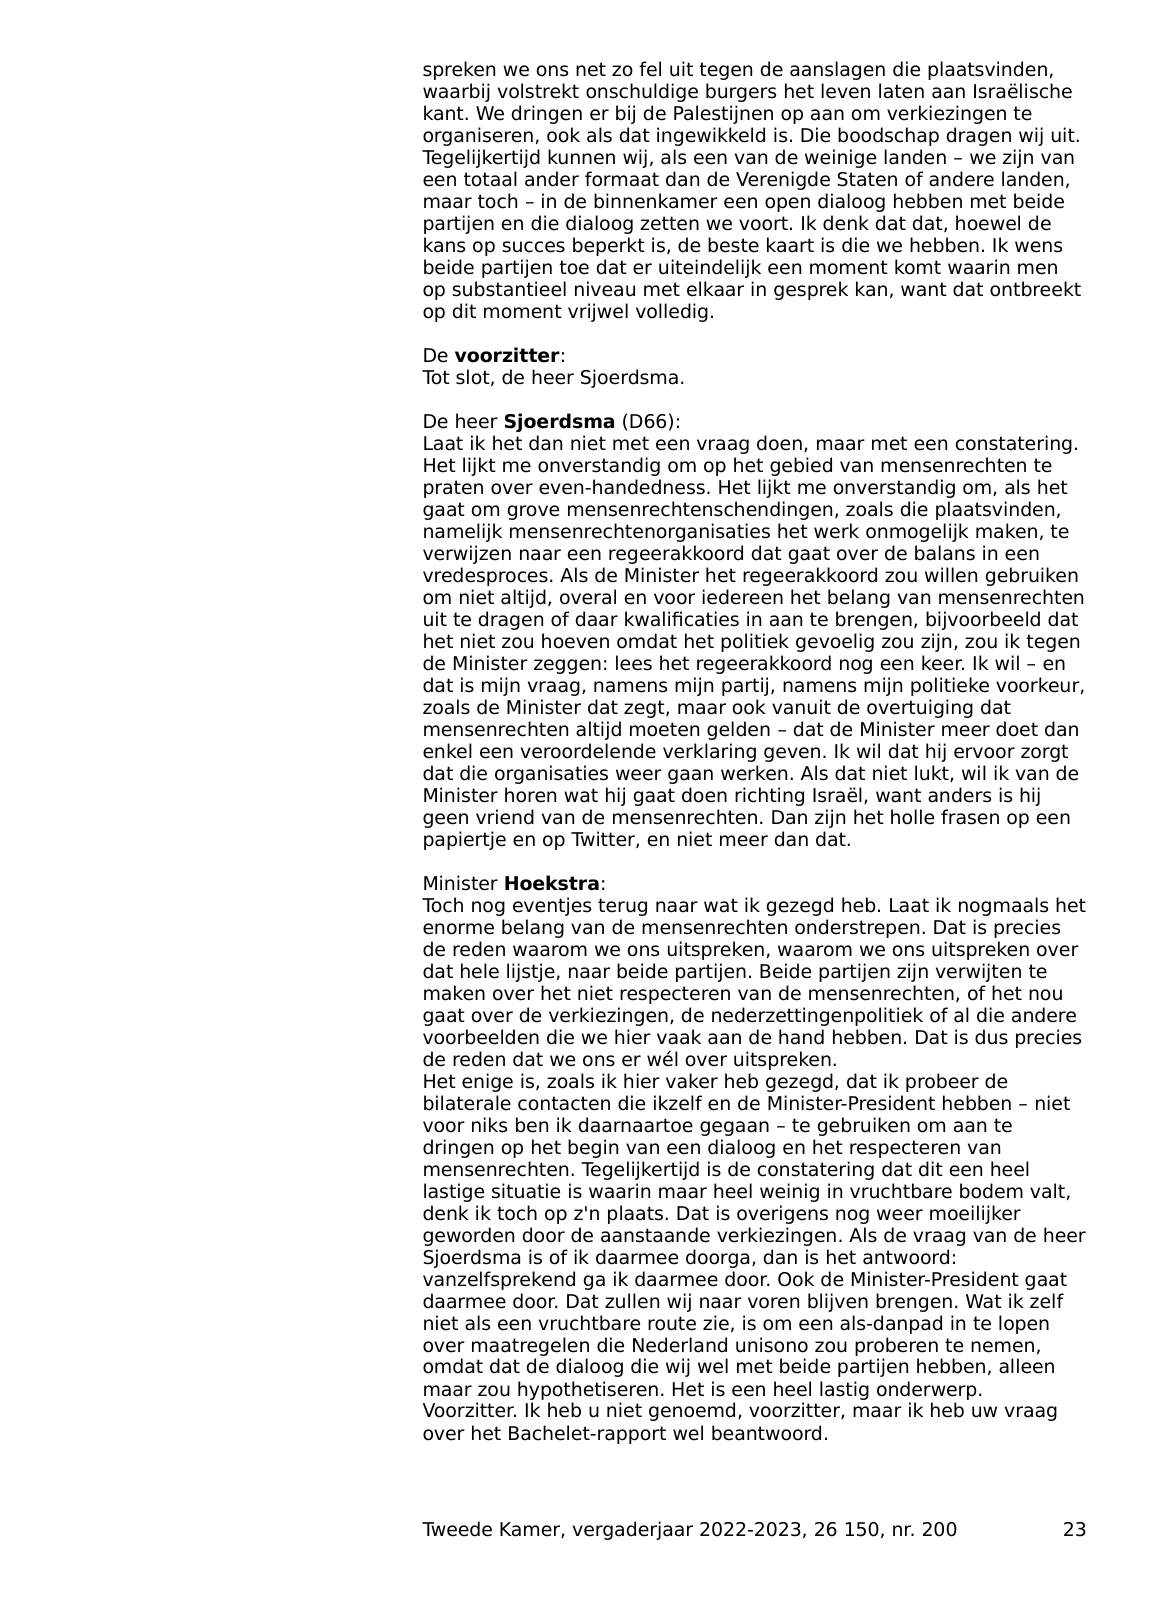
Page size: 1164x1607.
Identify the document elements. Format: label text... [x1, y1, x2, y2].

text De heer Sjoerdsma (D66): [422, 411, 1087, 433]
text Voorzitter. Ik heb u niet genoemd, voorzitter, maar ik heb uw vraag over het Bachelet-rapport wel beantwoord. [422, 1400, 1087, 1444]
text Het enige is, zoals ik hier vaker heb gezegd, dat ik probeer de bilaterale contacten die ikzelf en de Minister-President hebben – niet voor niks ben ik daarnaartoe gegaan – te gebruiken om aan te dringen op het begin van een dialoog en het respecteren van mensenrechten. Tegelijkertijd is de constatering dat dit een heel lastige situatie is waarin maar heel weinig in vruchtbare bodem valt, denk ik toch op z'n plaats. Dat is overigens nog weer moeilijker geworden door de aanstaande verkiezingen. Als de vraag van de heer Sjoerdsma is of ik daarmee doorga, dan is het antwoord: vanzelfsprekend ga ik daarmee door. Ook de Minister-President gaat daarmee door. Dat zullen wij naar voren blijven brengen. Wat ik zelf niet als een vruchtbare route zie, is om een als-danpad in te lopen over maatregelen die Nederland unisono zou proberen te nemen, omdat dat de dialoog die wij wel met beide partijen hebben, alleen maar zou hypothetiseren. Het is een heel lastig onderwerp. [422, 1071, 1087, 1400]
text spreken we ons net zo fel uit tegen de aanslagen die plaatsvinden, waarbij volstrekt onschuldige burgers het leven laten aan Israëlische kant. We dringen er bij de Palestijnen op aan om verkiezingen te organiseren, ook als dat ingewikkeld is. Die boodschap dragen wij uit. Tegelijkertijd kunnen wij, als een van de weinige landen – we zijn van een totaal ander formaat dan de Verenigde Staten of andere landen, maar toch – in de binnenkamer een open dialoog hebben met beide partijen en die dialoog zetten we voort. Ik denk dat dat, hoewel de kans op succes beperkt is, de beste kaart is die we hebben. Ik wens beide partijen toe dat er uiteindelijk een moment komt waarin men op substantieel niveau met elkaar in gesprek kan, want dat ontbreekt op dit moment vrijwel volledig. [422, 59, 1087, 323]
text Toch nog eventjes terug naar wat ik gezegd heb. Laat ik nogmaals het enorme belang van de mensenrechten onderstrepen. Dat is precies de reden waarom we ons uitspreken, waarom we ons uitspreken over dat hele lijstje, naar beide partijen. Beide partijen zijn verwijten te maken over het niet respecteren van de mensenrechten, of het nou gaat over de verkiezingen, de nederzettingenpolitiek of al die andere voorbeelden die we hier vaak aan de hand hebben. Dat is dus precies de reden dat we ons er wél over uitspreken. [422, 895, 1087, 1071]
text De voorzitter: [422, 345, 1087, 367]
text Laat ik het dan niet met een vraag doen, maar met een constatering. Het lijkt me onverstandig om op het gebied van mensenrechten te praten over even-handedness. Het lijkt me onverstandig om, als het gaat om grove mensenrechtenschendingen, zoals die plaatsvinden, namelijk mensenrechtenorganisaties het werk onmogelijk maken, te verwijzen naar een regeerakkoord dat gaat over de balans in een vredesproces. Als de Minister het regeerakkoord zou willen gebruiken om niet altijd, overal en voor iedereen het belang van mensenrechten uit te dragen of daar kwalificaties in aan te brengen, bijvoorbeeld dat het niet zou hoeven omdat het politiek gevoelig zou zijn, zou ik tegen de Minister zeggen: lees het regeerakkoord nog een keer. Ik wil – en dat is mijn vraag, namens mijn partij, namens mijn politieke voorkeur, zoals de Minister dat zegt, maar ook vanuit de overtuiging dat mensenrechten altijd moeten gelden – dat de Minister meer doet dan enkel een veroordelende verklaring geven. Ik wil dat hij ervoor zorgt dat die organisaties weer gaan werken. Als dat niet lukt, wil ik van de Minister horen wat hij gaat doen richting Israël, want anders is hij geen vriend van de mensenrechten. Dan zijn het holle frasen op een papiertje en op Twitter, en niet meer dan dat. [422, 433, 1087, 851]
text Minister Hoekstra: [422, 873, 1087, 895]
text Tot slot, de heer Sjoerdsma. [422, 367, 1087, 389]
